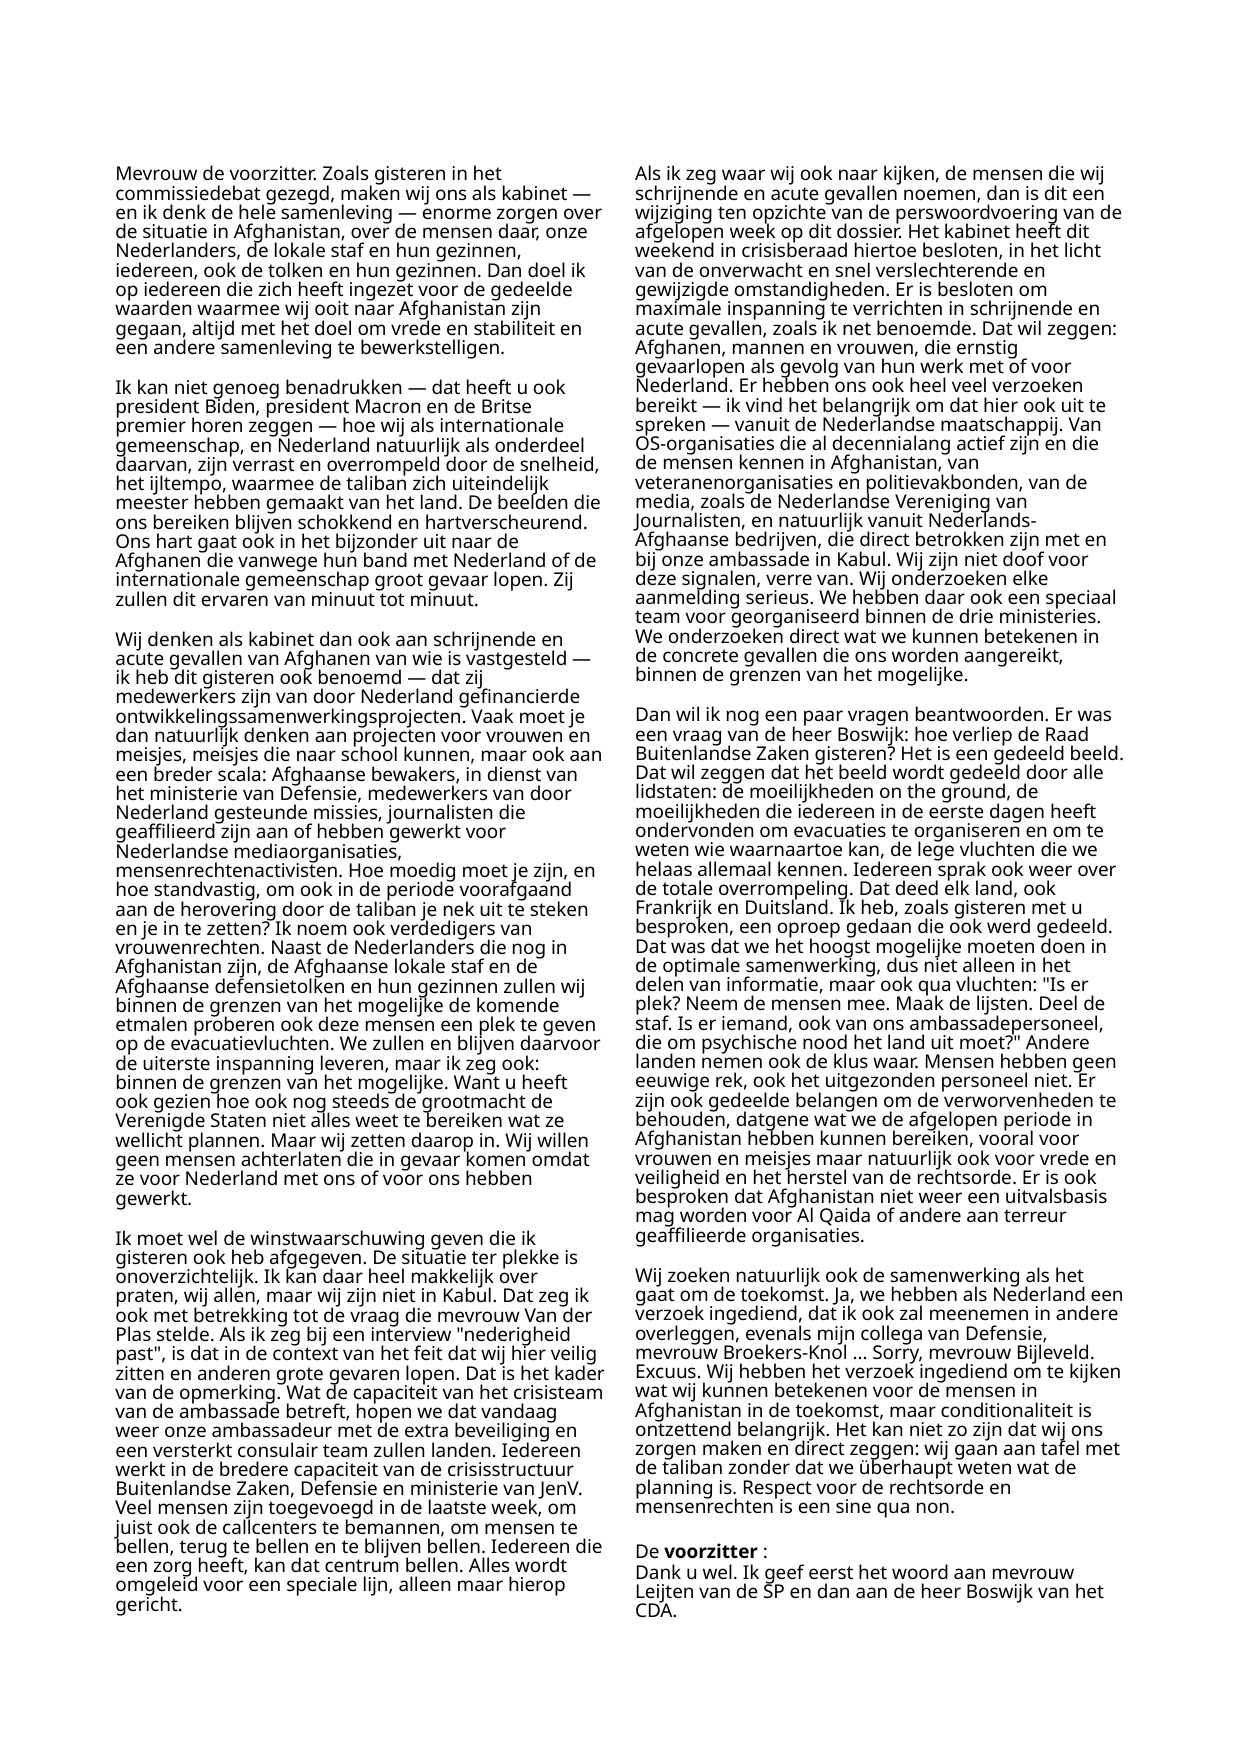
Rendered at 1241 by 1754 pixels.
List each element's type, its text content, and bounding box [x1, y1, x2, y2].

text Wij denken als kabinet dan ook aan schrijnende en acute gevallen van Afghanen van wie is vastgesteld — ik heb dit gisteren ook benoemd — dat zij medewerkers zijn van door Nederland gefinancierde ontwikkelingssamenwerkingsprojecten. Vaak moet je dan natuurlijk denken aan projecten voor vrouwen en meisjes, meisjes die naar school kunnen, maar ook aan een breder scala: Afghaanse bewakers, in dienst van het ministerie van Defensie, medewerkers van door Nederland gesteunde missies, journalisten die geaffilieerd zijn aan of hebben gewerkt voor Nederlandse mediaorganisaties, mensenrechtenactivisten. Hoe moedig moet je zijn, en hoe standvastig, om ook in de periode voorafgaand aan de herovering door de taliban je nek uit te steken en je in te zetten? Ik noem ook verdedigers van vrouwenrechten. Naast de Nederlanders die nog in Afghanistan zijn, de Afghaanse lokale staf en de Afghaanse defensietolken en hun gezinnen zullen wij binnen de grenzen van het mogelijke de komende etmalen proberen ook deze mensen een plek te geven op de evacuatievluchten. We zullen en blijven daarvoor de uiterste inspanning leveren, maar ik zeg ook: binnen de grenzen van het mogelijke. Want u heeft ook gezien hoe ook nog steeds de grootmacht de Verenigde Staten niet alles weet te bereiken wat ze wellicht plannen. Maar wij zetten daarop in. Wij willen geen mensen achterlaten die in gevaar komen omdat ze voor Nederland met ons of voor ons hebben gewerkt. [115, 631, 605, 1209]
text Ik moet wel de winstwaarschuwing geven die ik gisteren ook heb afgegeven. De situatie ter plekke is onoverzichtelijk. Ik kan daar heel makkelijk over praten, wij allen, maar wij zijn niet in Kabul. Dat zeg ik ook met betrekking tot de vraag die mevrouw Van der Plas stelde. Als ik zeg bij een interview "nederigheid past", is dat in de context van het feit dat wij hier veilig zitten en anderen grote gevaren lopen. Dat is het kader van de opmerking. Wat de capaciteit van het crisisteam van de ambassade betreft, hopen we dat vandaag weer onze ambassadeur met de extra beveiliging en een versterkt consulair team zullen landen. Iedereen werkt in de bredere capaciteit van de crisisstructuur Buitenlandse Zaken, Defensie en ministerie van JenV. Veel mensen zijn toegevoegd in de laatste week, om juist ook de callcenters te bemannen, om mensen te bellen, terug te bellen en te blijven bellen. Iedereen die een zorg heeft, kan dat centrum bellen. Alles wordt omgeleid voor een speciale lijn, alleen maar hierop gericht. [115, 1229, 605, 1615]
text De voorzitter : [635, 1538, 1125, 1564]
text Dan wil ik nog een paar vragen beantwoorden. Er was een vraag van de heer Boswijk: hoe verliep de Raad Buitenlandse Zaken gisteren? Het is een gedeeld beeld. Dat wil zeggen dat het beeld wordt gedeeld door alle lidstaten: de moeilijkheden on the ground, de moeilijkheden die iedereen in de eerste dagen heeft ondervonden om evacuaties te organiseren en om te weten wie waarnaartoe kan, de lege vluchten die we helaas allemaal kennen. Iedereen sprak ook weer over de totale overrompeling. Dat deed elk land, ook Frankrijk en Duitsland. Ik heb, zoals gisteren met u besproken, een oproep gedaan die ook werd gedeeld. Dat was dat we het hoogst mogelijke moeten doen in de optimale samenwerking, dus niet alleen in het delen van informatie, maar ook qua vluchten: "Is er plek? Neem de mensen mee. Maak de lijsten. Deel de staf. Is er iemand, ook van ons ambassadepersoneel, die om psychische nood het land uit moet?" Andere landen nemen ook de klus waar. Mensen hebben geen eeuwige rek, ook het uitgezonden personeel niet. Er zijn ook gedeelde belangen om de verworvenheden te behouden, datgene wat we de afgelopen periode in Afghanistan hebben kunnen bereiken, vooral voor vrouwen en meisjes maar natuurlijk ook voor vrede en veiligheid en het herstel van de rechtsorde. Er is ook besproken dat Afghanistan niet weer een uitvalsbasis mag worden voor Al Qaida of andere aan terreur geaffilieerde organisaties. [635, 706, 1125, 1246]
text Ik kan niet genoeg benadrukken — dat heeft u ook president Biden, president Macron en de Britse premier horen zeggen — hoe wij als internationale gemeenschap, en Nederland natuurlijk als onderdeel daarvan, zijn verrast en overrompeld door de snelheid, het ijltempo, waarmee de taliban zich uiteindelijk meester hebben gemaakt van het land. De beelden die ons bereiken blijven schokkend en hartverscheurend. Ons hart gaat ook in het bijzonder uit naar de Afghanen die vanwege hun band met Nederland of de internationale gemeenschap groot gevaar lopen. Zij zullen dit ervaren van minuut tot minuut. [115, 379, 605, 610]
text Wij zoeken natuurlijk ook de samenwerking als het gaat om de toekomst. Ja, we hebben als Nederland een verzoek ingediend, dat ik ook zal meenemen in andere overleggen, evenals mijn collega van Defensie, mevrouw Broekers-Knol … Sorry, mevrouw Bijleveld. Excuus. Wij hebben het verzoek ingediend om te kijken wat wij kunnen betekenen voor de mensen in Afghanistan in de toekomst, maar conditionaliteit is ontzettend belangrijk. Het kan niet zo zijn dat wij ons zorgen maken en direct zeggen: wij gaan aan tafel met de taliban zonder dat we überhaupt weten wat de planning is. Respect voor de rechtsorde en mensenrechten is een sine qua non. [635, 1267, 1125, 1517]
text Mevrouw de voorzitter. Zoals gisteren in het commissiedebat gezegd, maken wij ons als kabinet — en ik denk de hele samenleving — enorme zorgen over de situatie in Afghanistan, over de mensen daar, onze Nederlanders, de lokale staf en hun gezinnen, iedereen, ook de tolken en hun gezinnen. Dan doel ik op iedereen die zich heeft ingezet voor de gedeelde waarden waarmee wij ooit naar Afghanistan zijn gegaan, altijd met het doel om vrede en stabiliteit en een andere samenleving te bewerkstelligen. [115, 165, 605, 358]
text Als ik zeg waar wij ook naar kijken, de mensen die wij schrijnende en acute gevallen noemen, dan is dit een wijziging ten opzichte van de perswoordvoering van de afgelopen week op dit dossier. Het kabinet heeft dit weekend in crisisberaad hiertoe besloten, in het licht van de onverwacht en snel verslechterende en gewijzigde omstandigheden. Er is besloten om maximale inspanning te verrichten in schrijnende en acute gevallen, zoals ik net benoemde. Dat wil zeggen: Afghanen, mannen en vrouwen, die ernstig gevaarlopen als gevolg van hun werk met of voor Nederland. Er hebben ons ook heel veel verzoeken bereikt — ik vind het belangrijk om dat hier ook uit te spreken — vanuit de Nederlandse maatschappij. Van OS-organisaties die al decennialang actief zijn en die de mensen kennen in Afghanistan, van veteranenorganisaties en politievakbonden, van de media, zoals de Nederlandse Vereniging van Journalisten, en natuurlijk vanuit Nederlands-Afghaanse bedrijven, die direct betrokken zijn met en bij onze ambassade in Kabul. Wij zijn niet doof voor deze signalen, verre van. Wij onderzoeken elke aanmelding serieus. We hebben daar ook een speciaal team voor georganiseerd binnen de drie ministeries. We onderzoeken direct wat we kunnen betekenen in de concrete gevallen die ons worden aangereikt, binnen de grenzen van het mogelijke. [635, 165, 1125, 686]
text Dank u wel. Ik geef eerst het woord aan mevrouw Leijten van de SP en dan aan de heer Boswijk van het CDA. [635, 1564, 1125, 1622]
